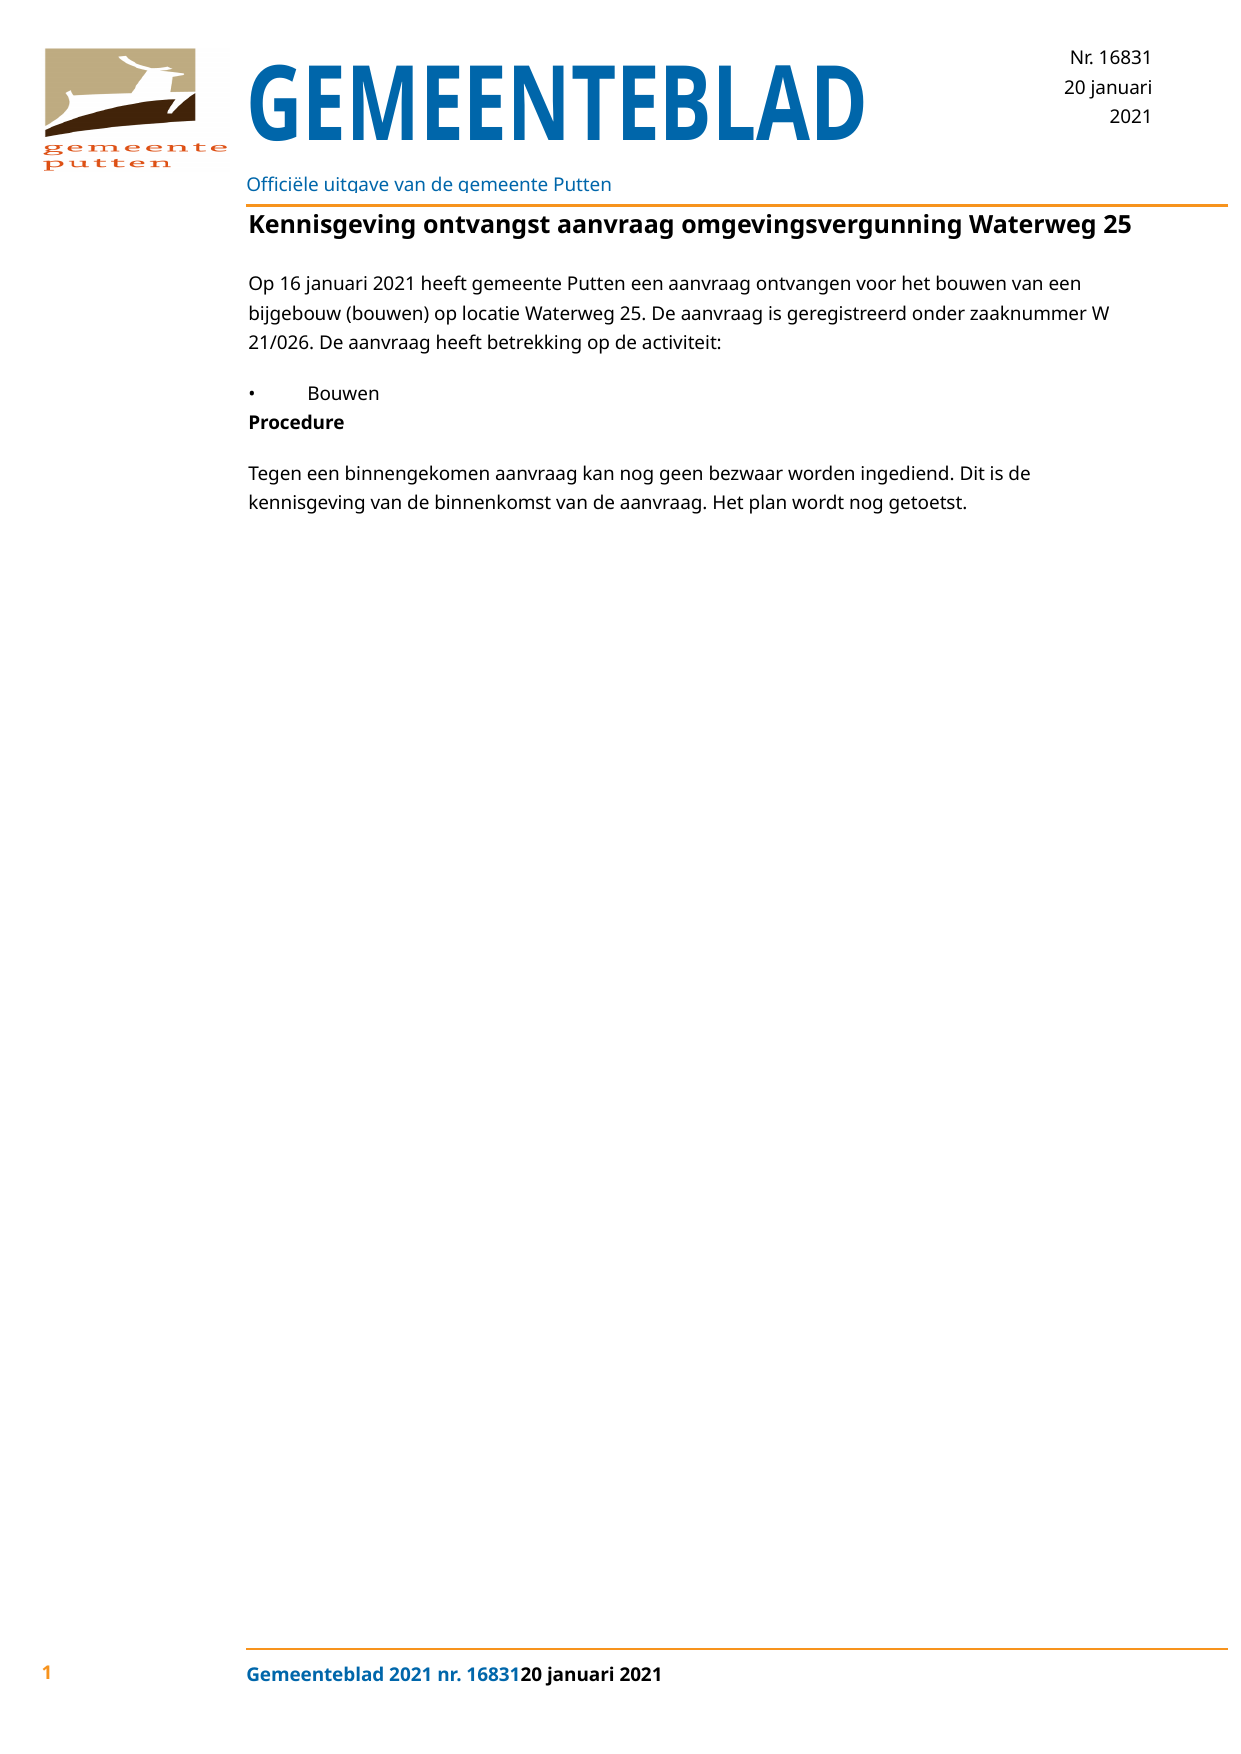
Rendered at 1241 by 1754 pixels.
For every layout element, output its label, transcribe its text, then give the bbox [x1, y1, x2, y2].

text Procedure [248, 409, 1152, 435]
text Op 16 januari 2021 heeft gemeente Putten een aanvraag ontvangen voor het bouwen van een bijgebouw (bouwen) op locatie Waterweg 25. De aanvraag is geregistreerd onder zaaknummer W 21/026. De aanvraag heeft betrekking op de activiteit: [248, 270, 1152, 355]
text Tegen een binnengekomen aanvraag kan nog geen bezwaar worden ingediend. Dit is de kennisgeving van de binnenkomst van de aanvraag. Het plan wordt nog getoetst. [248, 460, 1152, 515]
list Bouwen [248, 380, 1152, 406]
text Kennisgeving ontvangst aanvraag omgevingsvergunning Waterweg 25 [248, 207, 1152, 241]
picture [41, 47, 231, 172]
